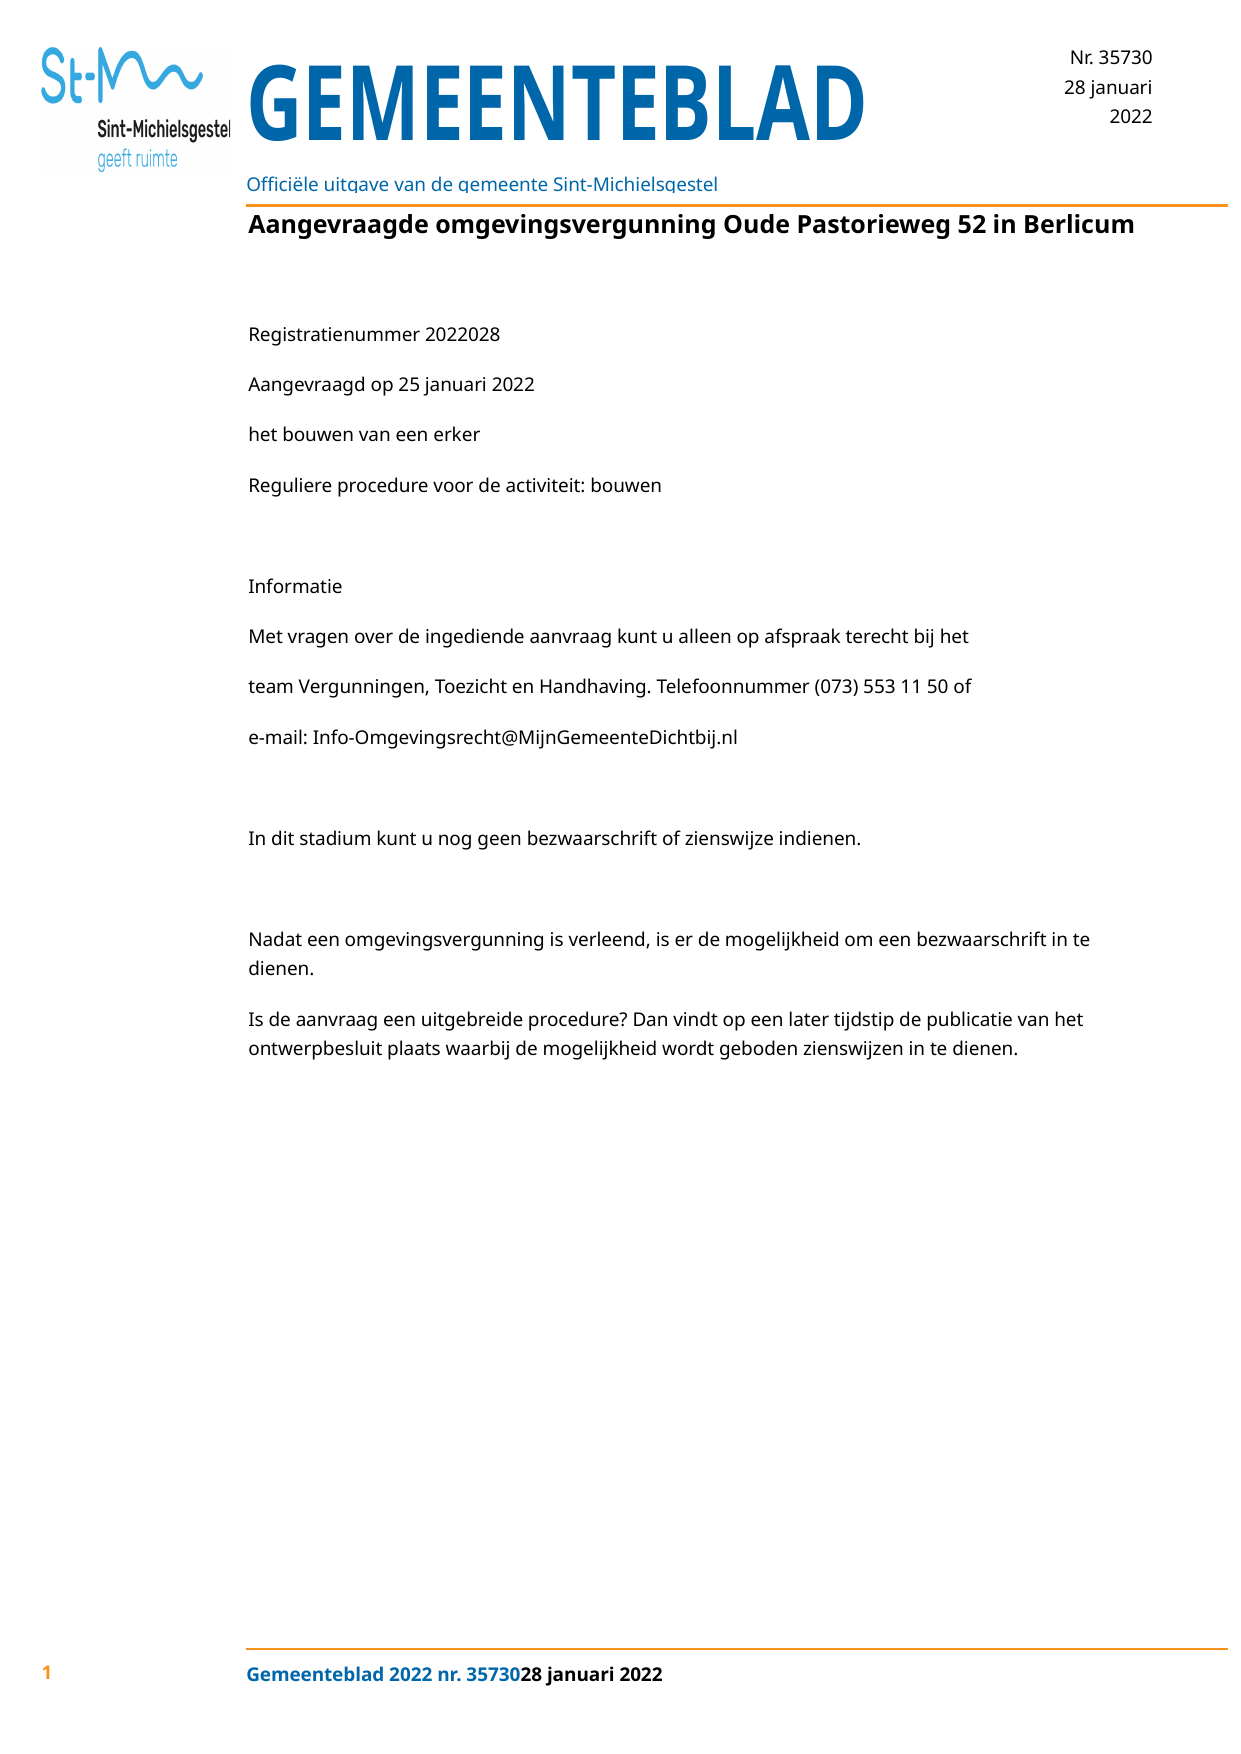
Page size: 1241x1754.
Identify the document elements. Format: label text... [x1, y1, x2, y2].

text In dit stadium kunt u nog geen bezwaarschrift of zienswijze indienen. [248, 825, 1152, 851]
text Met vragen over de ingediende aanvraag kunt u alleen op afspraak terecht bij het [248, 623, 1152, 649]
picture [41, 47, 231, 172]
text Nadat een omgevingsvergunning is verleend, is er de mogelijkheid om een bezwaarschrift in te dienen. [248, 926, 1152, 981]
text e-mail: Info-Omgevingsrecht@MijnGemeenteDichtbij.nl [248, 724, 1152, 750]
text Informatie [248, 573, 1152, 598]
text Registratienummer 2022028 [248, 321, 1152, 346]
text Aangevraagde omgevingsvergunning Oude Pastorieweg 52 in Berlicum [248, 207, 1152, 241]
text Reguliere procedure voor de activiteit: bouwen [248, 472, 1152, 498]
text het bouwen van een erker [248, 422, 1152, 447]
text team Vergunningen, Toezicht en Handhaving. Telefoonnummer (073) 553 11 50 of [248, 674, 1152, 699]
text Is de aanvraag een uitgebreide procedure? Dan vindt op een later tijdstip de publicatie van het ontwerpbesluit plaats waarbij de mogelijkheid wordt geboden zienswijzen in te dienen. [248, 1006, 1152, 1061]
text Aangevraagd op 25 januari 2022 [248, 371, 1152, 397]
